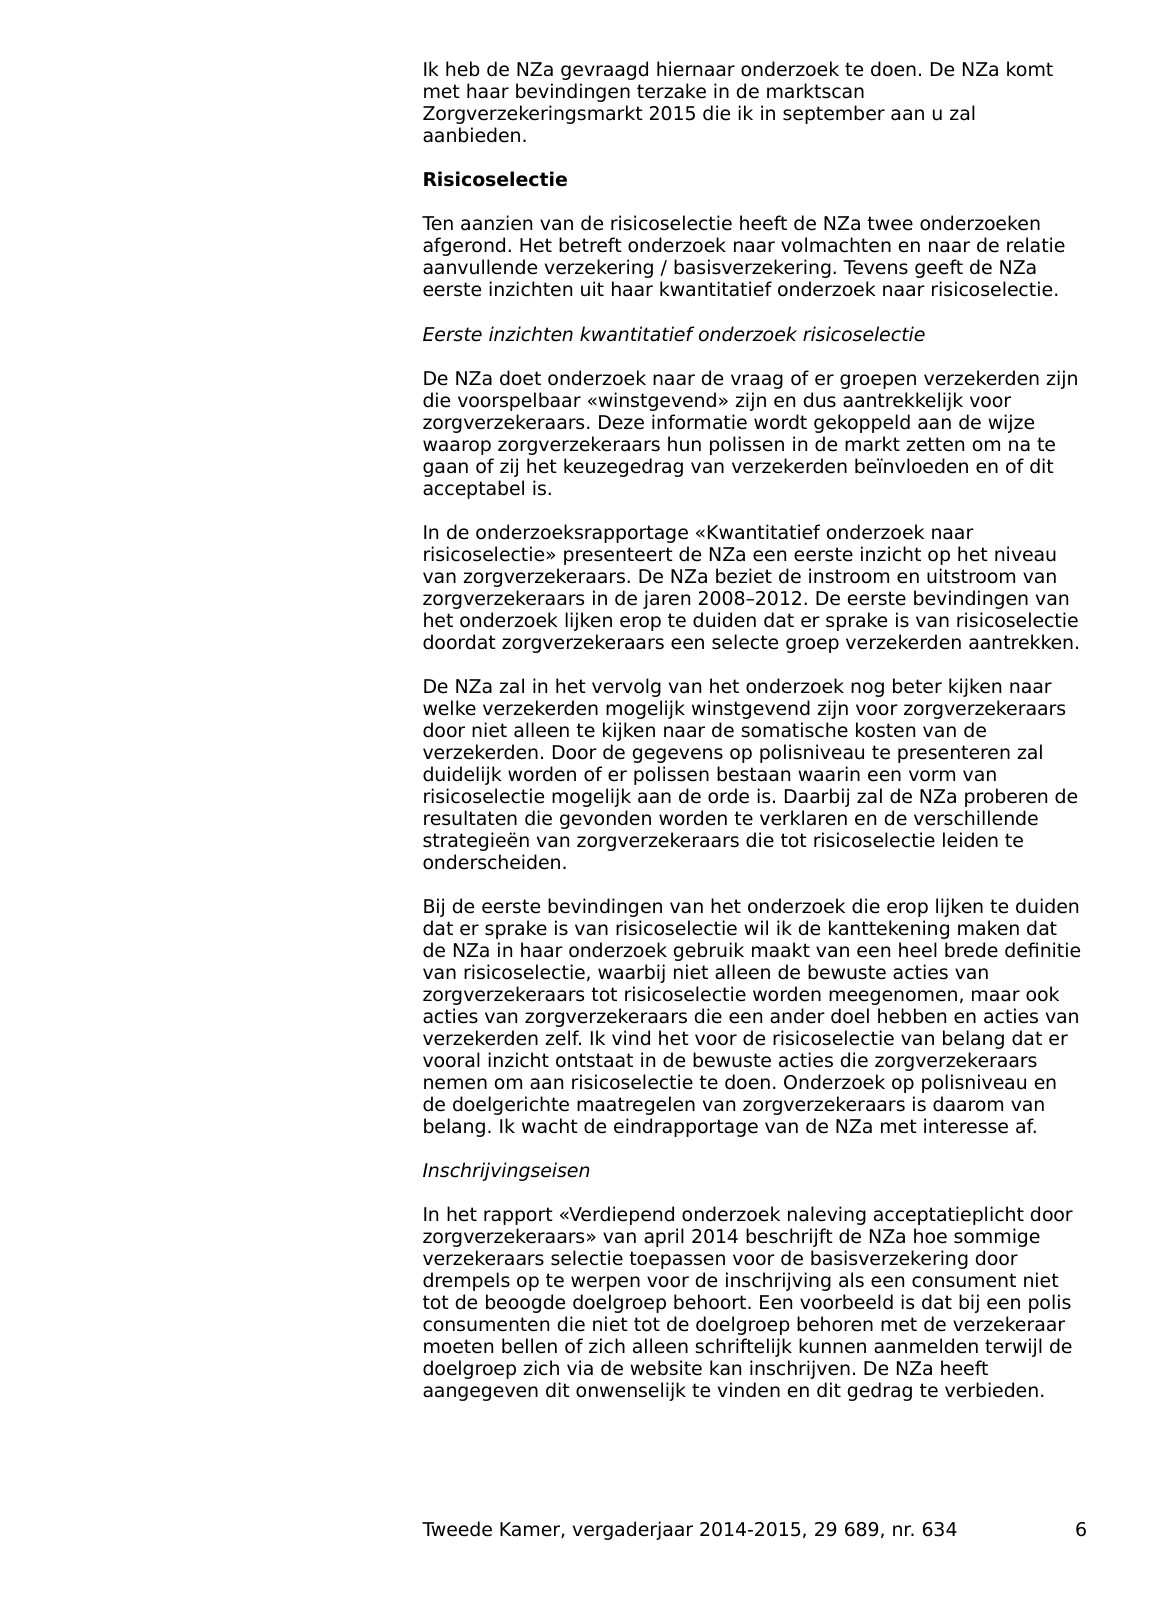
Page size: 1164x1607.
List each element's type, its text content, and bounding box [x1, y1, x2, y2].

text De NZa zal in het vervolg van het onderzoek nog beter kijken naar welke verzekerden mogelijk winstgevend zijn voor zorgverzekeraars door niet alleen te kijken naar de somatische kosten van de verzekerden. Door de gegevens op polisniveau te presenteren zal duidelijk worden of er polissen bestaan waarin een vorm van risicoselectie mogelijk aan de orde is. Daarbij zal de NZa proberen de resultaten die gevonden worden te verklaren en de verschillende strategieën van zorgverzekeraars die tot risicoselectie leiden te onderscheiden. [422, 676, 1087, 873]
text Ik heb de NZa gevraagd hiernaar onderzoek te doen. De NZa komt met haar bevindingen terzake in de marktscan Zorgverzekeringsmarkt 2015 die ik in september aan u zal aanbieden. [422, 59, 1087, 147]
text De NZa doet onderzoek naar de vraag of er groepen verzekerden zijn die voorspelbaar «winstgevend» zijn en dus aantrekkelijk voor zorgverzekeraars. Deze informatie wordt gekoppeld aan de wijze waarop zorgverzekeraars hun polissen in de markt zetten om na te gaan of zij het keuzegedrag van verzekerden beïnvloeden en of dit acceptabel is. [422, 368, 1087, 499]
text Ten aanzien van de risicoselectie heeft de NZa twee onderzoeken afgerond. Het betreft onderzoek naar volmachten en naar de relatie aanvullende verzekering / basisverzekering. Tevens geeft de NZa eerste inzichten uit haar kwantitatief onderzoek naar risicoselectie. [422, 213, 1087, 301]
text In de onderzoeksrapportage «Kwantitatief onderzoek naar risicoselectie» presenteert de NZa een eerste inzicht op het niveau van zorgverzekeraars. De NZa beziet de instroom en uitstroom van zorgverzekeraars in de jaren 2008–2012. De eerste bevindingen van het onderzoek lijken erop te duiden dat er sprake is van risicoselectie doordat zorgverzekeraars een selecte groep verzekerden aantrekken. [422, 522, 1087, 653]
subtitle Eerste inzichten kwantitatief onderzoek risicoselectie [422, 323, 1087, 345]
subtitle Risicoselectie [422, 169, 1087, 191]
text Bij de eerste bevindingen van het onderzoek die erop lijken te duiden dat er sprake is van risicoselectie wil ik de kanttekening maken dat de NZa in haar onderzoek gebruik maakt van een heel brede definitie van risicoselectie, waarbij niet alleen de bewuste acties van zorgverzekeraars tot risicoselectie worden meegenomen, maar ook acties van zorgverzekeraars die een ander doel hebben en acties van verzekerden zelf. Ik vind het voor de risicoselectie van belang dat er vooral inzicht ontstaat in de bewuste acties die zorgverzekeraars nemen om aan risicoselectie te doen. Onderzoek op polisniveau en de doelgerichte maatregelen van zorgverzekeraars is daarom van belang. Ik wacht de eindrapportage van de NZa met interesse af. [422, 896, 1087, 1137]
subtitle Inschrijvingseisen [422, 1160, 1087, 1182]
text In het rapport «Verdiepend onderzoek naleving acceptatieplicht door zorgverzekeraars» van april 2014 beschrijft de NZa hoe sommige verzekeraars selectie toepassen voor de basisverzekering door drempels op te werpen voor de inschrijving als een consument niet tot de beoogde doelgroep behoort. Een voorbeeld is dat bij een polis consumenten die niet tot de doelgroep behoren met de verzekeraar moeten bellen of zich alleen schriftelijk kunnen aanmelden terwijl de doelgroep zich via de website kan inschrijven. De NZa heeft aangegeven dit onwenselijk te vinden en dit gedrag te verbieden. [422, 1204, 1087, 1402]
